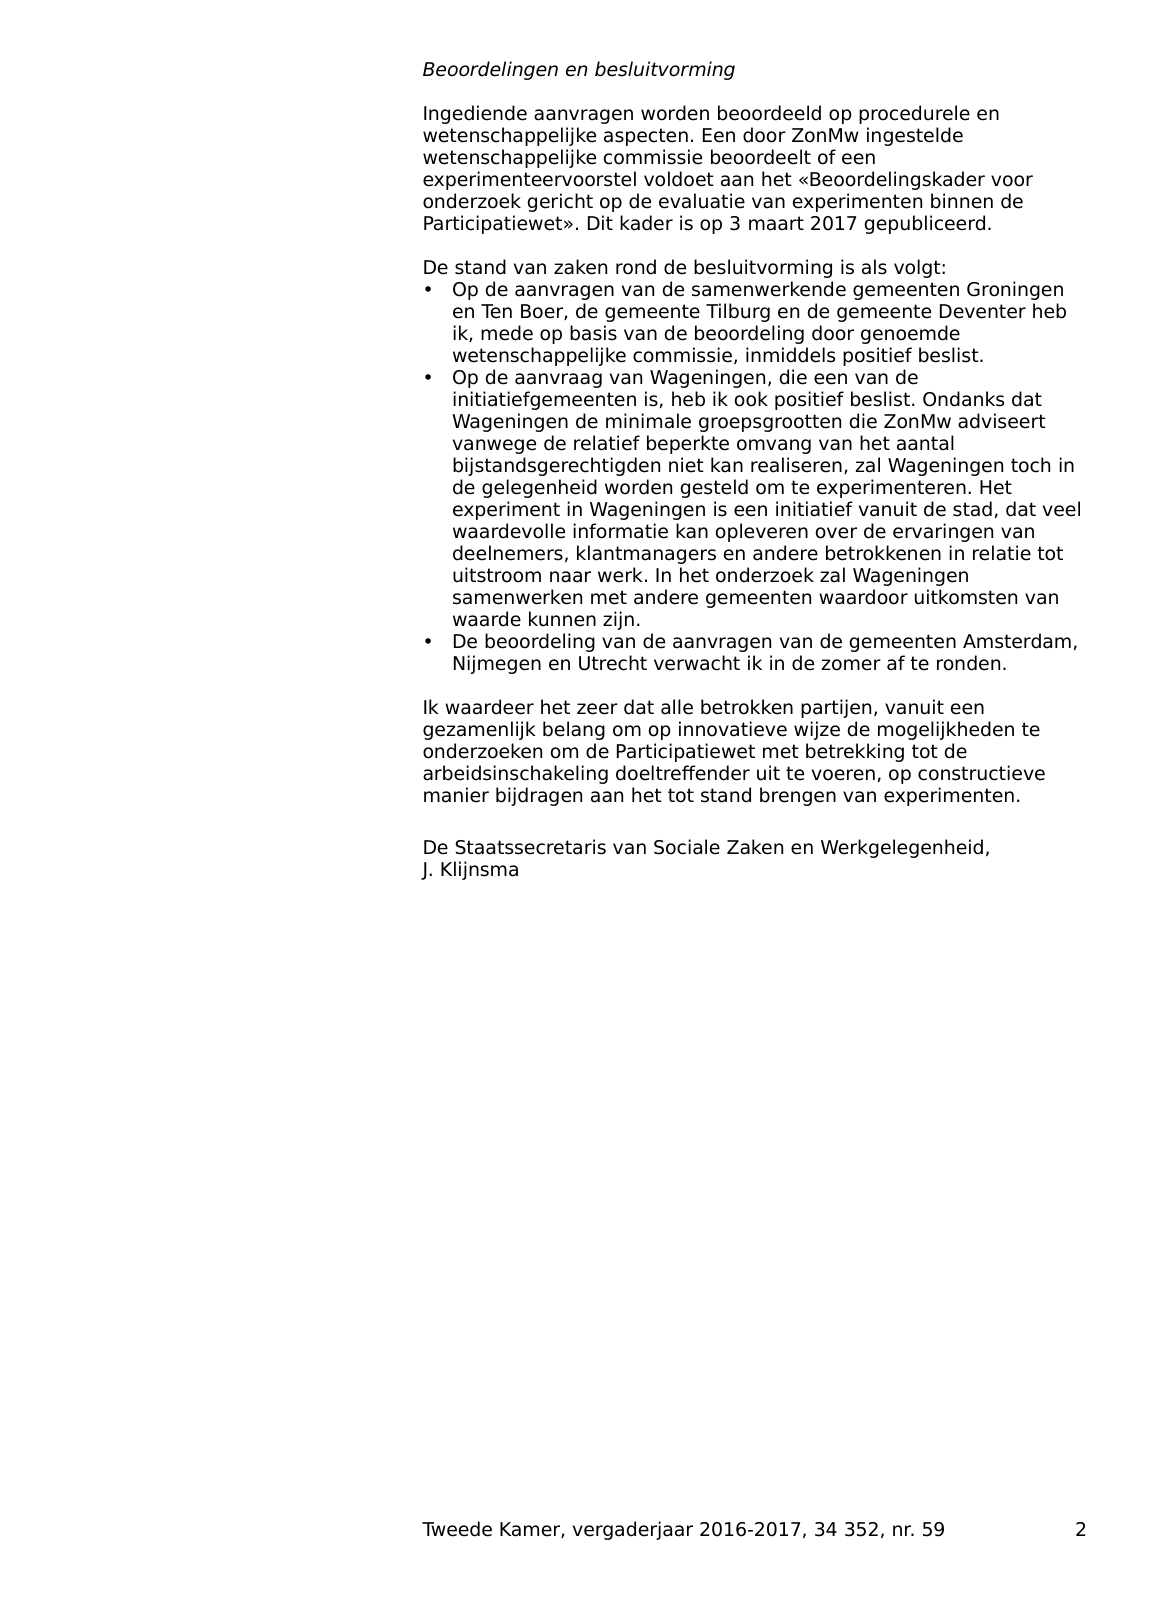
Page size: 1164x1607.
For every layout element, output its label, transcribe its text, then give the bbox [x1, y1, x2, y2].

text Ik waardeer het zeer dat alle betrokken partijen, vanuit een gezamenlijk belang om op innovatieve wijze de mogelijkheden te onderzoeken om de Participatiewet met betrekking tot de arbeidsinschakeling doeltreffender uit te voeren, op constructieve manier bijdragen aan het tot stand brengen van experimenten. [422, 697, 1087, 807]
text Ingediende aanvragen worden beoordeeld op procedurele en wetenschappelijke aspecten. Een door ZonMw ingestelde wetenschappelijke commissie beoordeelt of een experimenteervoorstel voldoet aan het «Beoordelingskader voor onderzoek gericht op de evaluatie van experimenten binnen de Participatiewet». Dit kader is op 3 maart 2017 gepubliceerd. [422, 103, 1087, 235]
text • Op de aanvraag van Wageningen, die een van de initiatiefgemeenten is, heb ik ook positief beslist. Ondanks dat Wageningen de minimale groepsgrootten die ZonMw adviseert vanwege de relatief beperkte omvang van het aantal bijstandsgerechtigden niet kan realiseren, zal Wageningen toch in de gelegenheid worden gesteld om te experimenteren. Het experiment in Wageningen is een initiatief vanuit de stad, dat veel waardevolle informatie kan opleveren over de ervaringen van deelnemers, klantmanagers en andere betrokkenen in relatie tot uitstroom naar werk. In het onderzoek zal Wageningen samenwerken met andere gemeenten waardoor uitkomsten van waarde kunnen zijn. [422, 367, 1087, 631]
text De Staatssecretaris van Sociale Zaken en Werkgelegenheid, J. Klijnsma [422, 837, 1087, 881]
text • Op de aanvragen van de samenwerkende gemeenten Groningen en Ten Boer, de gemeente Tilburg en de gemeente Deventer heb ik, mede op basis van de beoordeling door genoemde wetenschappelijke commissie, inmiddels positief beslist. [422, 279, 1087, 367]
subtitle Beoordelingen en besluitvorming [422, 59, 1087, 81]
text • De beoordeling van de aanvragen van de gemeenten Amsterdam, Nijmegen en Utrecht verwacht ik in de zomer af te ronden. [422, 631, 1087, 675]
text De stand van zaken rond de besluitvorming is als volgt: [422, 257, 1087, 279]
